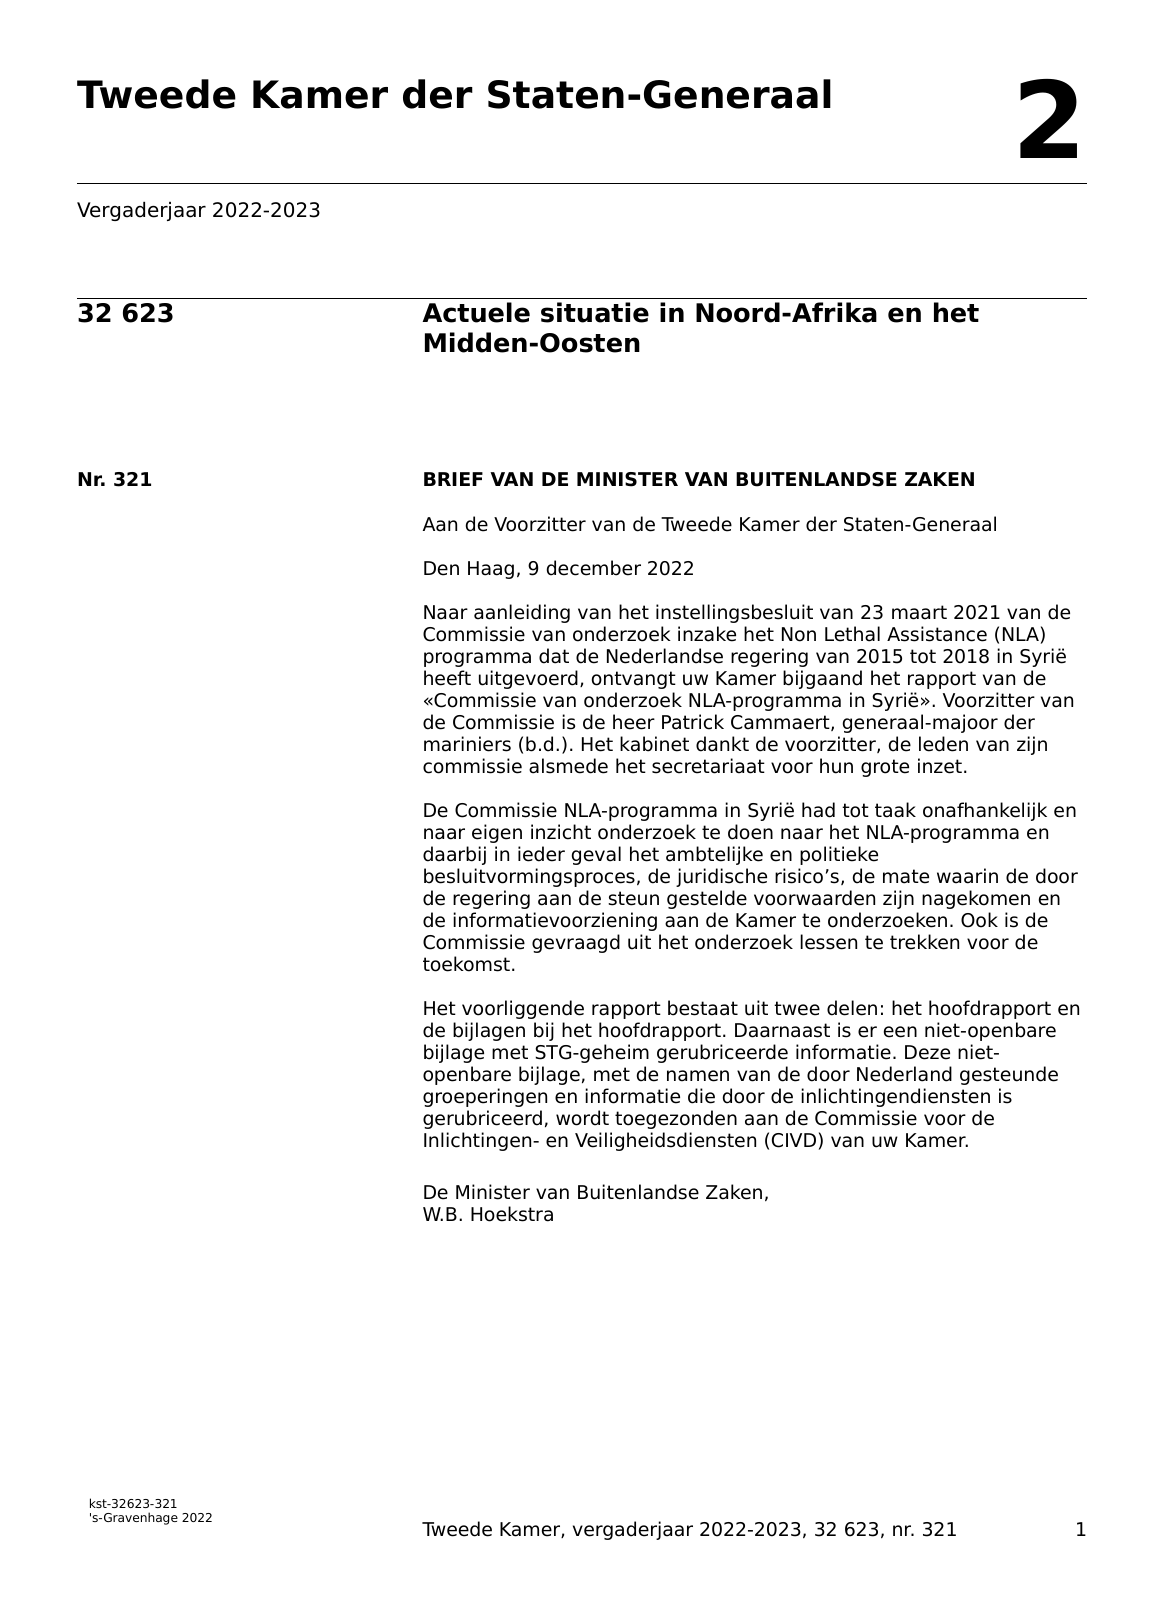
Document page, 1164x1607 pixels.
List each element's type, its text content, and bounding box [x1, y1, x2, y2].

text Aan de Voorzitter van de Tweede Kamer der Staten-Generaal [422, 513, 1087, 536]
text De Minister van Buitenlandse Zaken, W.B. Hoekstra [422, 1182, 1087, 1226]
subtitle Nr. 321 BRIEF VAN DE MINISTER VAN BUITENLANDSE ZAKEN [77, 469, 1087, 491]
text Den Haag, 9 december 2022 [422, 558, 1087, 580]
table_cell Vergaderjaar 2022-2023 [77, 184, 1087, 298]
table_header Tweede Kamer der Staten-Generaal [77, 59, 886, 183]
subtitle 32 623 Actuele situatie in Noord-Afrika en het Midden-Oosten [77, 299, 1087, 358]
text kst-32623-321 [88, 1497, 323, 1511]
text Het voorliggende rapport bestaat uit twee delen: het hoofdrapport en de bijlagen bij het hoofdrapport. Daarnaast is er een niet-openbare bijlage met STG-geheim gerubriceerde informatie. Deze niet-openbare bijlage, met de namen van de door Nederland gesteunde groeperingen en informatie die door de inlichtingendiensten is gerubriceerd, wordt toegezonden aan de Commissie voor de Inlichtingen- en Veiligheidsdiensten (CIVD) van uw Kamer. [422, 998, 1087, 1152]
text 's-Gravenhage 2022 [88, 1511, 323, 1525]
table_header 2 [886, 59, 1087, 183]
text De Commissie NLA-programma in Syrië had tot taak onafhankelijk en naar eigen inzicht onderzoek te doen naar het NLA-programma en daarbij in ieder geval het ambtelijke en politieke besluitvormingsproces, de juridische risico’s, de mate waarin de door de regering aan de steun gestelde voorwaarden zijn nagekomen en de informatievoorziening aan de Kamer te onderzoeken. Ook is de Commissie gevraagd uit het onderzoek lessen te trekken voor de toekomst. [422, 800, 1087, 976]
text Naar aanleiding van het instellingsbesluit van 23 maart 2021 van de Commissie van onderzoek inzake het Non Lethal Assistance (NLA) programma dat de Nederlandse regering van 2015 tot 2018 in Syrië heeft uitgevoerd, ontvangt uw Kamer bijgaand het rapport van de «Commissie van onderzoek NLA-programma in Syrië». Voorzitter van de Commissie is de heer Patrick Cammaert, generaal-majoor der mariniers (b.d.). Het kabinet dankt de voorzitter, de leden van zijn commissie alsmede het secretariaat voor hun grote inzet. [422, 602, 1087, 778]
